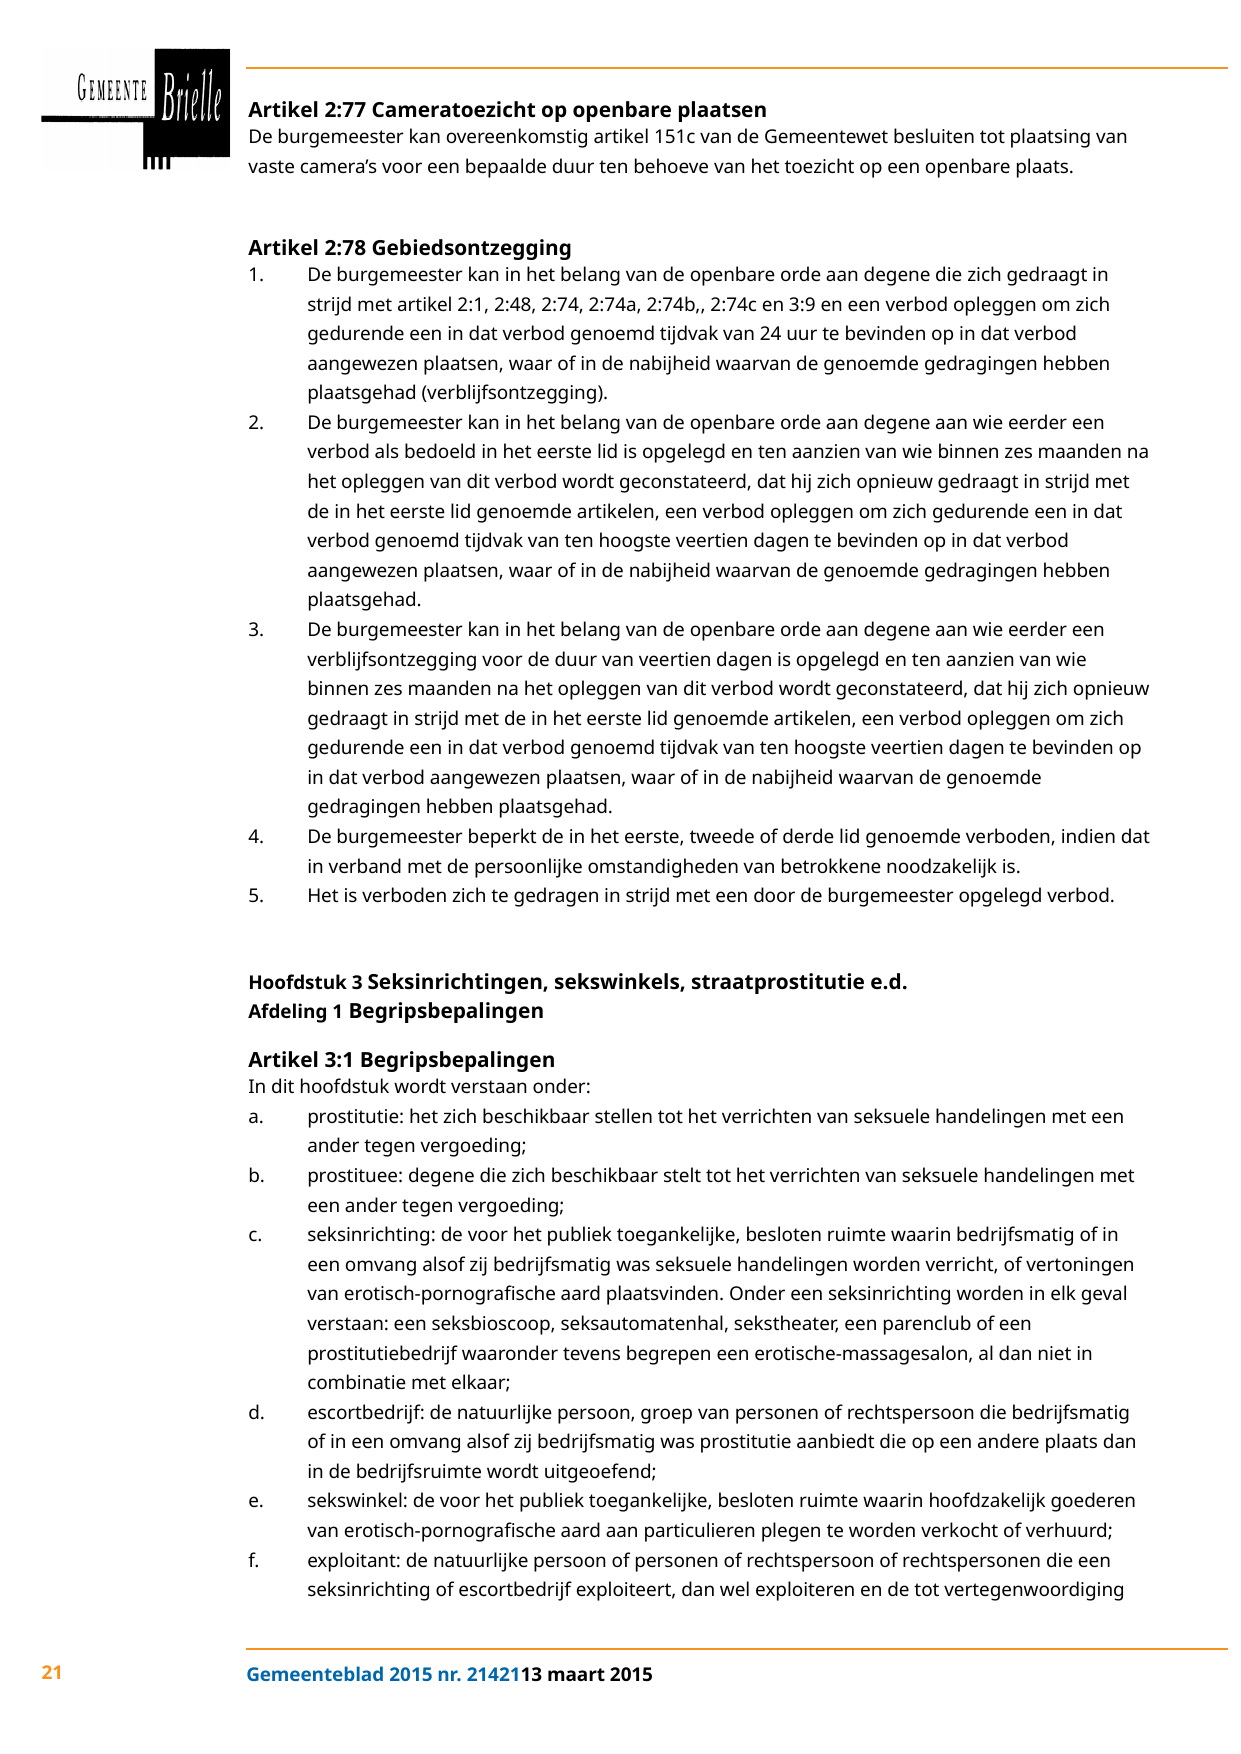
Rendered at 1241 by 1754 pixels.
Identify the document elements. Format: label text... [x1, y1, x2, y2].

text In dit hoofdstuk wordt verstaan onder: [248, 1073, 1152, 1099]
list De burgemeester kan in het belang van de openbare orde aan degene aan wie eerder een verbod als bedoeld in het eerste lid is opgelegd en ten aanzien van wie binnen zes maanden na het opleggen van dit verbod wordt geconstateerd, dat hij zich opnieuw gedraagt in strijd met de in het eerste lid genoemde artikelen, een verbod opleggen om zich gedurende een in dat verbod genoemd tijdvak van ten hoogste veertien dagen te bevinden op in dat verbod aangewezen plaatsen, waar of in de nabijheid waarvan de genoemde gedragingen hebben plaatsgehad. [248, 409, 1152, 612]
list escortbedrijf: de natuurlijke persoon, groep van personen of rechtspersoon die bedrijfsmatig of in een omvang alsof zij bedrijfsmatig was prostitutie aanbiedt die op een andere plaats dan in de bedrijfsruimte wordt uitgeoefend; [248, 1399, 1152, 1484]
list De burgemeester beperkt de in het eerste, tweede of derde lid genoemde verboden, indien dat in verband met de persoonlijke omstandigheden van betrokkene noodzakelijk is. [248, 823, 1152, 879]
list exploitant: de natuurlijke persoon of personen of rechtspersoon of rechtspersonen die een seksinrichting of escortbedrijf exploiteert, dan wel exploiteren en de tot vertegenwoordiging [248, 1547, 1152, 1602]
text Artikel 2:78 Gebiedsontzegging [248, 233, 1152, 261]
list Het is verboden zich te gedragen in strijd met een door de burgemeester opgelegd verbod. [248, 882, 1152, 908]
text De burgemeester kan overeenkomstig artikel 151c van de Gemeentewet besluiten tot plaatsing van vaste camera’s voor een bepaalde duur ten behoeve van het toezicht op een openbare plaats. [248, 123, 1152, 178]
list seksinrichting: de voor het publiek toegankelijke, besloten ruimte waarin bedrijfsmatig of in een omvang alsof zij bedrijfsmatig was seksuele handelingen worden verricht, of vertoningen van erotisch-pornografische aard plaatsvinden. Onder een seksinrichting worden in elk geval verstaan: een seksbioscoop, seksautomatenhal, sekstheater, een parenclub of een prostitutiebedrijf waaronder tevens begrepen een erotische-massagesalon, al dan niet in combinatie met elkaar; [248, 1221, 1152, 1395]
text Hoofdstuk 3 Seksinrichtingen, sekswinkels, straatprostitutie e.d. [248, 967, 1152, 996]
text Artikel 2:77 Cameratoezicht op openbare plaatsen [248, 95, 1152, 123]
list prostituee: degene die zich beschikbaar stelt tot het verrichten van seksuele handelingen met een ander tegen vergoeding; [248, 1162, 1152, 1218]
picture [41, 47, 231, 172]
text Artikel 3:1 Begripsbepalingen [248, 1045, 1152, 1073]
text Afdeling 1 Begripsbepalingen [248, 996, 1152, 1024]
list De burgemeester kan in het belang van de openbare orde aan degene aan wie eerder een verblijfsontzegging voor de duur van veertien dagen is opgelegd en ten aanzien van wie binnen zes maanden na het opleggen van dit verbod wordt geconstateerd, dat hij zich opnieuw gedraagt in strijd met de in het eerste lid genoemde artikelen, een verbod opleggen om zich gedurende een in dat verbod genoemd tijdvak van ten hoogste veertien dagen te bevinden op in dat verbod aangewezen plaatsen, waar of in de nabijheid waarvan de genoemde gedragingen hebben plaatsgehad. [248, 616, 1152, 819]
list sekswinkel: de voor het publiek toegankelijke, besloten ruimte waarin hoofdzakelijk goederen van erotisch-pornografische aard aan particulieren plegen te worden verkocht of verhuurd; [248, 1488, 1152, 1543]
list De burgemeester kan in het belang van de openbare orde aan degene die zich gedraagt in strijd met artikel 2:1, 2:48, 2:74, 2:74a, 2:74b,, 2:74c en 3:9 en een verbod opleggen om zich gedurende een in dat verbod genoemd tijdvak van 24 uur te bevinden op in dat verbod aangewezen plaatsen, waar of in de nabijheid waarvan de genoemde gedragingen hebben plaatsgehad (verblijfsontzegging). [248, 261, 1152, 405]
list prostitutie: het zich beschikbaar stellen tot het verrichten van seksuele handelingen met een ander tegen vergoeding; [248, 1103, 1152, 1158]
